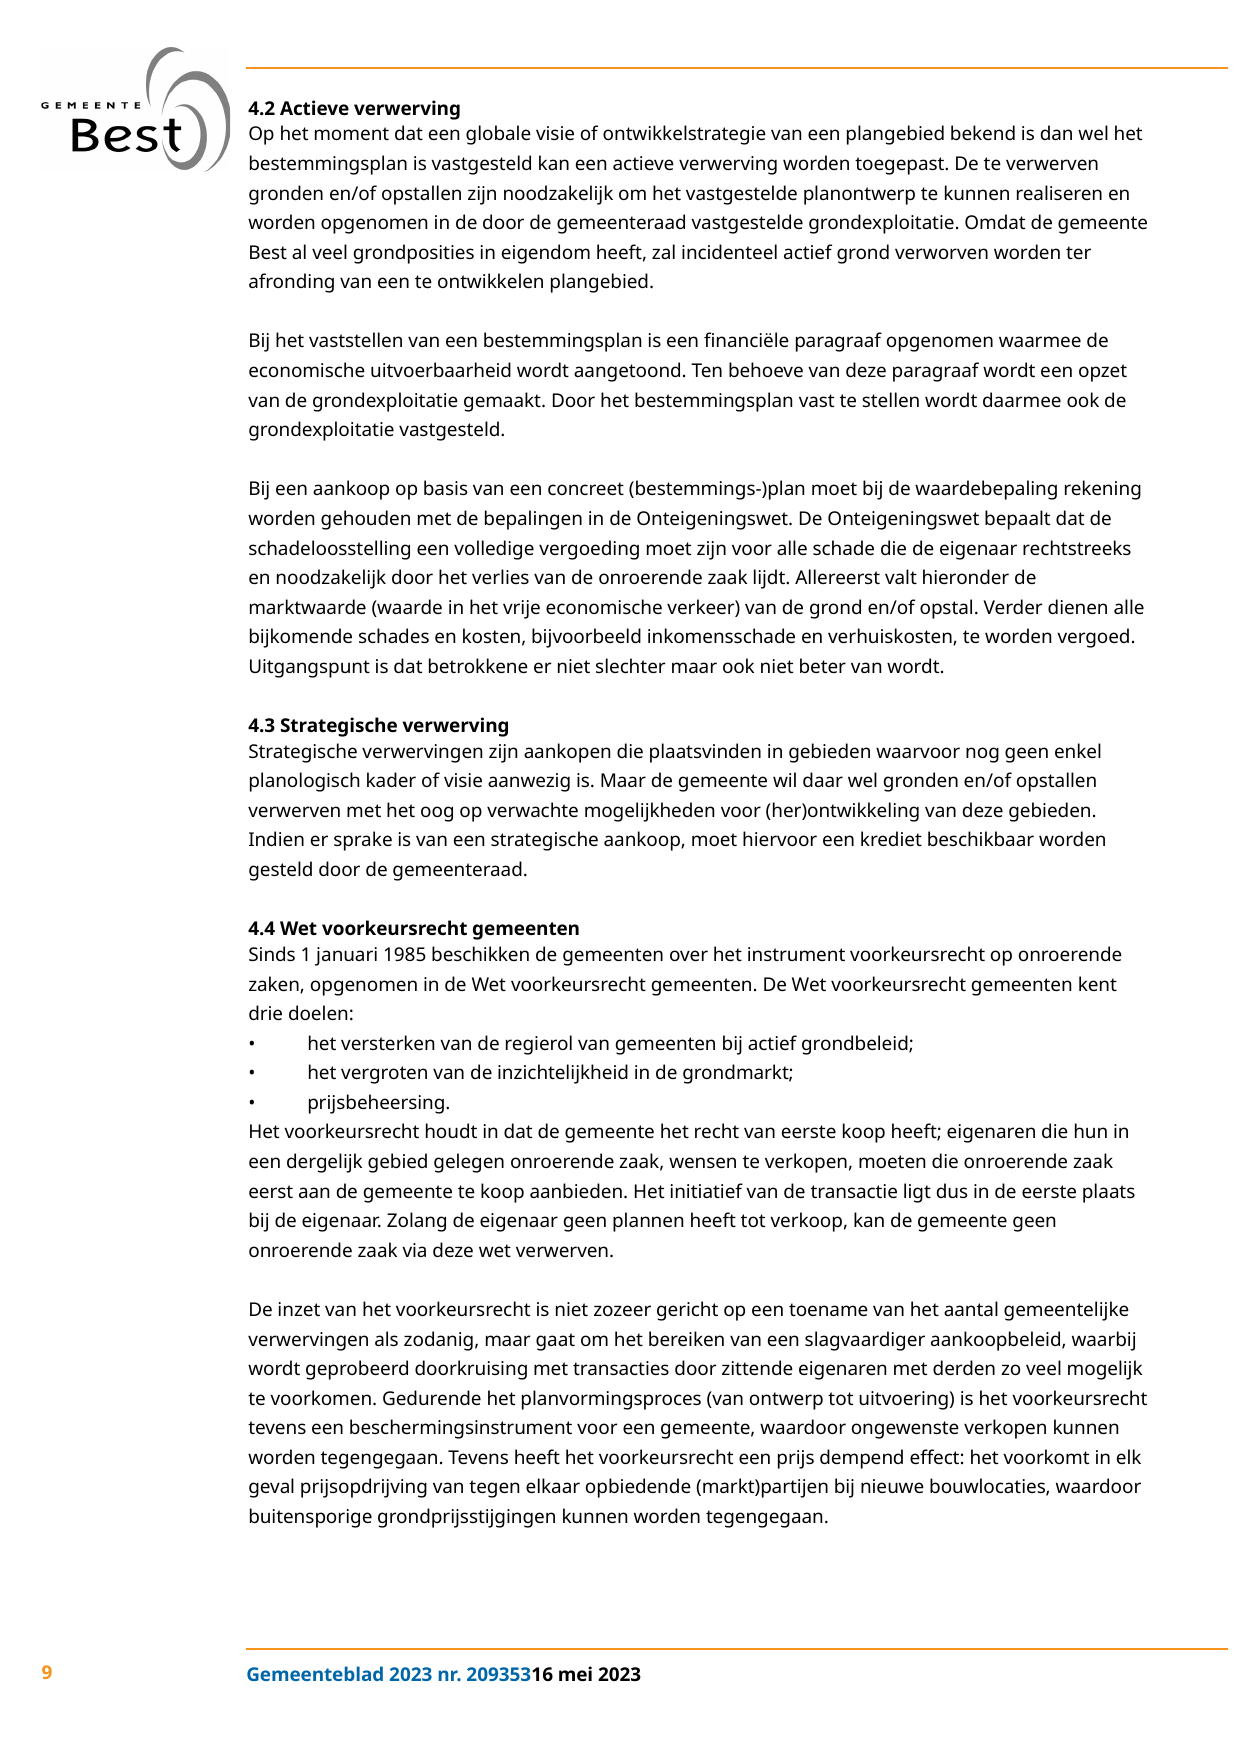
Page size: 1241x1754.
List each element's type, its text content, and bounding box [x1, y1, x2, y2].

picture [41, 47, 231, 172]
text 4.4 Wet voorkeursrecht gemeenten [248, 915, 1152, 941]
text Het voorkeursrecht houdt in dat de gemeente het recht van eerste koop heeft; eigenaren die hun in een dergelijk gebied gelegen onroerende zaak, wensen te verkopen, moeten die onroerende zaak eerst aan de gemeente te koop aanbieden. Het initiatief van de transactie ligt dus in de eerste plaats bij de eigenaar. Zolang de eigenaar geen plannen heeft tot verkoop, kan de gemeente geen onroerende zaak via deze wet verwerven. [248, 1119, 1152, 1263]
list prijsbeheersing. [248, 1089, 1152, 1115]
text Bij het vaststellen van een bestemmingsplan is een financiële paragraaf opgenomen waarmee de economische uitvoerbaarheid wordt aangetoond. Ten behoeve van deze paragraaf wordt een opzet van de grondexploitatie gemaakt. Door het bestemmingsplan vast te stellen wordt daarmee ook de grondexploitatie vastgesteld. [248, 328, 1152, 442]
list het versterken van de regierol van gemeenten bij actief grondbeleid; [248, 1030, 1152, 1056]
text De inzet van het voorkeursrecht is niet zozeer gericht op een toename van het aantal gemeentelijke verwervingen als zodanig, maar gaat om het bereiken van een slagvaardiger aankoopbeleid, waarbij wordt geprobeerd doorkruising met transacties door zittende eigenaren met derden zo veel mogelijk te voorkomen. Gedurende het planvormingsproces (van ontwerp tot uitvoering) is het voorkeursrecht tevens een beschermingsinstrument voor een gemeente, waardoor ongewenste verkopen kunnen worden tegengegaan. Tevens heeft het voorkeursrecht een prijs dempend effect: het voorkomt in elk geval prijsopdrijving van tegen elkaar opbiedende (markt)partijen bij nieuwe bouwlocaties, waardoor buitensporige grondprijsstijgingen kunnen worden tegengegaan. [248, 1296, 1152, 1529]
text 4.2 Actieve verwerving [248, 95, 1152, 121]
text Op het moment dat een globale visie of ontwikkelstrategie van een plangebied bekend is dan wel het bestemmingsplan is vastgesteld kan een actieve verwerving worden toegepast. De te verwerven gronden en/of opstallen zijn noodzakelijk om het vastgestelde planontwerp te kunnen realiseren en worden opgenomen in de door de gemeenteraad vastgestelde grondexploitatie. Omdat de gemeente Best al veel grondposities in eigendom heeft, zal incidenteel actief grond verworven worden ter afronding van een te ontwikkelen plangebied. [248, 121, 1152, 294]
text Bij een aankoop op basis van een concreet (bestemmings-)plan moet bij de waardebepaling rekening worden gehouden met de bepalingen in de Onteigeningswet. De Onteigeningswet bepaalt dat de schadeloosstelling een volledige vergoeding moet zijn voor alle schade die de eigenaar rechtstreeks en noodzakelijk door het verlies van de onroerende zaak lijdt. Allereerst valt hieronder de marktwaarde (waarde in het vrije economische verkeer) van de grond en/of opstal. Verder dienen alle bijkomende schades en kosten, bijvoorbeeld inkomensschade en verhuiskosten, te worden vergoed. Uitgangspunt is dat betrokkene er niet slechter maar ook niet beter van wordt. [248, 476, 1152, 679]
text 4.3 Strategische verwerving [248, 712, 1152, 738]
list het vergroten van de inzichtelijkheid in de grondmarkt; [248, 1059, 1152, 1085]
text Strategische verwervingen zijn aankopen die plaatsvinden in gebieden waarvoor nog geen enkel planologisch kader of visie aanwezig is. Maar de gemeente wil daar wel gronden en/of opstallen verwerven met het oog op verwachte mogelijkheden voor (her)ontwikkeling van deze gebieden. Indien er sprake is van een strategische aankoop, moet hiervoor een krediet beschikbaar worden gesteld door de gemeenteraad. [248, 738, 1152, 882]
text Sinds 1 januari 1985 beschikken de gemeenten over het instrument voorkeursrecht op onroerende zaken, opgenomen in de Wet voorkeursrecht gemeenten. De Wet voorkeursrecht gemeenten kent drie doelen: [248, 941, 1152, 1026]
